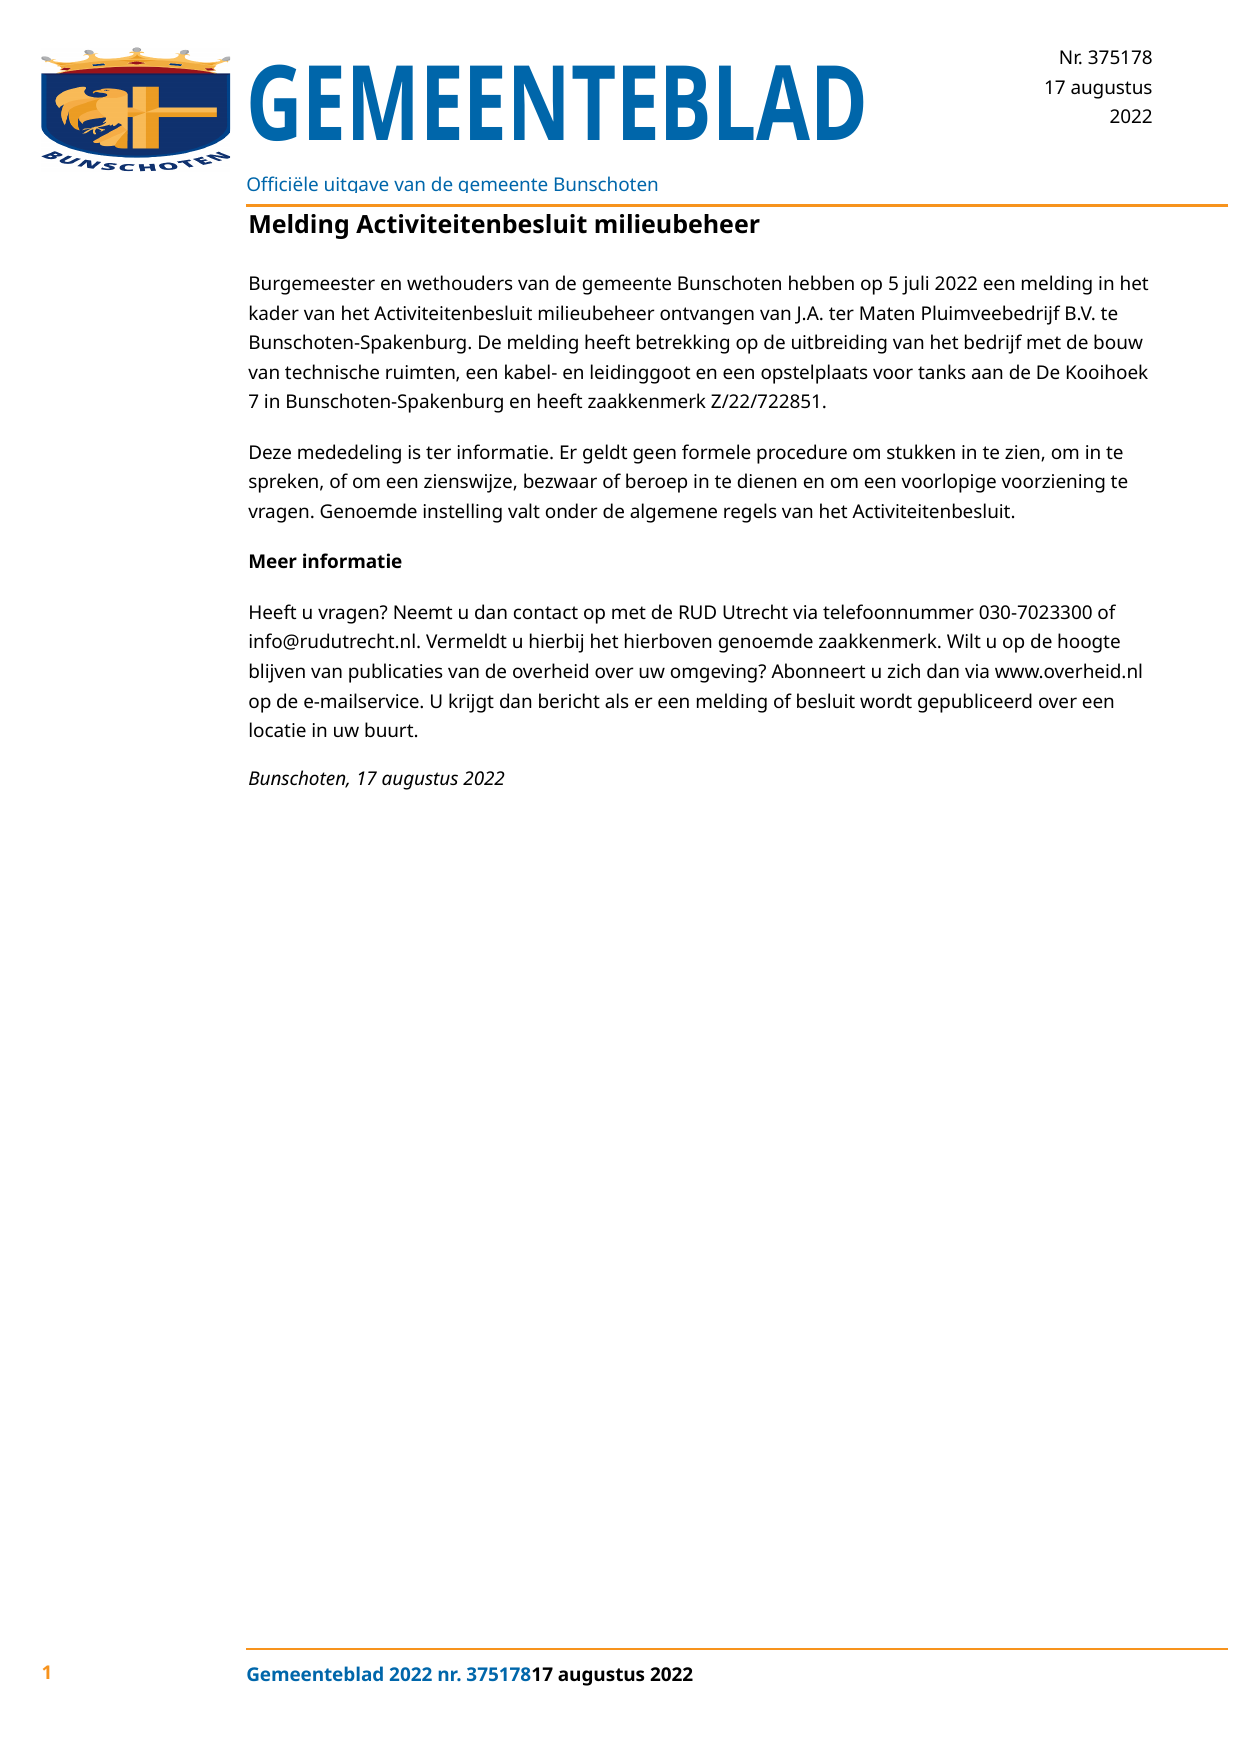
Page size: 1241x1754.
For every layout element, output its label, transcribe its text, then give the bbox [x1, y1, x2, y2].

text Meer informatie [248, 549, 1152, 574]
picture [41, 47, 231, 172]
text Bunschoten, 17 augustus 2022 [248, 765, 1152, 791]
text Heeft u vragen? Neemt u dan contact op met de RUD Utrecht via telefoonnummer 030-7023300 of info@rudutrecht.nl. Vermeldt u hierbij het hierboven genoemde zaakkenmerk. Wilt u op de hoogte blijven van publicaties van de overheid over uw omgeving? Abonneert u zich dan via www.overheid.nl op de e-mailservice. U krijgt dan bericht als er een melding of besluit wordt gepubliceerd over een locatie in uw buurt. [248, 599, 1152, 743]
text Melding Activiteitenbesluit milieubeheer [248, 207, 1152, 241]
text Burgemeester en wethouders van de gemeente Bunschoten hebben op 5 juli 2022 een melding in het kader van het Activiteitenbesluit milieubeheer ontvangen van J.A. ter Maten Pluimveebedrijf B.V. te Bunschoten-Spakenburg. De melding heeft betrekking op de uitbreiding van het bedrijf met de bouw van technische ruimten, een kabel- en leidinggoot en een opstelplaats voor tanks aan de De Kooihoek 7 in Bunschoten-Spakenburg en heeft zaakkenmerk Z/22/722851. [248, 270, 1152, 414]
text Deze mededeling is ter informatie. Er geldt geen formele procedure om stukken in te zien, om in te spreken, of om een zienswijze, bezwaar of beroep in te dienen en om een voorlopige voorziening te vragen. Genoemde instelling valt onder de algemene regels van het Activiteitenbesluit. [248, 439, 1152, 524]
